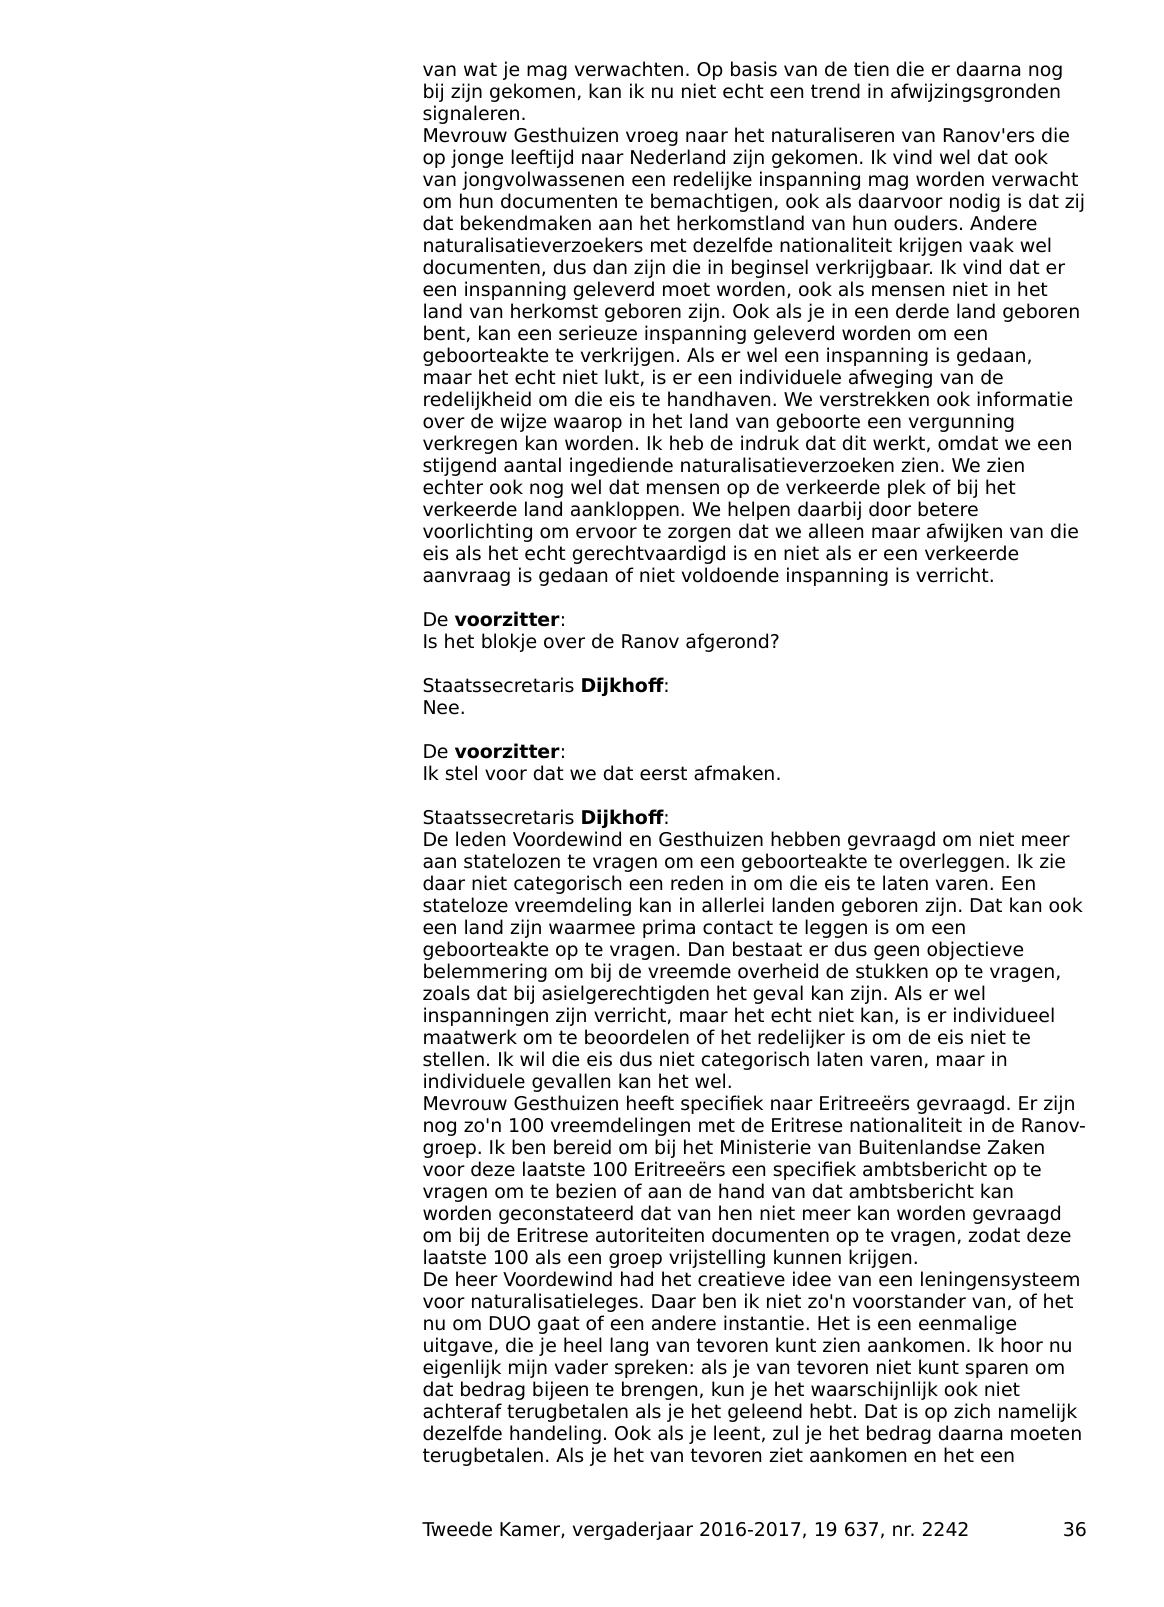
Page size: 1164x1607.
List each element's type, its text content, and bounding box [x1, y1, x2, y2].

text van wat je mag verwachten. Op basis van de tien die er daarna nog bij zijn gekomen, kan ik nu niet echt een trend in afwijzingsgronden signaleren. [422, 59, 1087, 125]
text De voorzitter: [422, 609, 1087, 631]
text Mevrouw Gesthuizen vroeg naar het naturaliseren van Ranov'ers die op jonge leeftijd naar Nederland zijn gekomen. Ik vind wel dat ook van jongvolwassenen een redelijke inspanning mag worden verwacht om hun documenten te bemachtigen, ook als daarvoor nodig is dat zij dat bekendmaken aan het herkomstland van hun ouders. Andere naturalisatieverzoekers met dezelfde nationaliteit krijgen vaak wel documenten, dus dan zijn die in beginsel verkrijgbaar. Ik vind dat er een inspanning geleverd moet worden, ook als mensen niet in het land van herkomst geboren zijn. Ook als je in een derde land geboren bent, kan een serieuze inspanning geleverd worden om een geboorteakte te verkrijgen. Als er wel een inspanning is gedaan, maar het echt niet lukt, is er een individuele afweging van de redelijkheid om die eis te handhaven. We verstrekken ook informatie over de wijze waarop in het land van geboorte een vergunning verkregen kan worden. Ik heb de indruk dat dit werkt, omdat we een stijgend aantal ingediende naturalisatieverzoeken zien. We zien echter ook nog wel dat mensen op de verkeerde plek of bij het verkeerde land aankloppen. We helpen daarbij door betere voorlichting om ervoor te zorgen dat we alleen maar afwijken van die eis als het echt gerechtvaardigd is en niet als er een verkeerde aanvraag is gedaan of niet voldoende inspanning is verricht. [422, 125, 1087, 587]
text Mevrouw Gesthuizen heeft specifiek naar Eritreeërs gevraagd. Er zijn nog zo'n 100 vreemdelingen met de Eritrese nationaliteit in de Ranov-groep. Ik ben bereid om bij het Ministerie van Buitenlandse Zaken voor deze laatste 100 Eritreeërs een specifiek ambtsbericht op te vragen om te bezien of aan de hand van dat ambtsbericht kan worden geconstateerd dat van hen niet meer kan worden gevraagd om bij de Eritrese autoriteiten documenten op te vragen, zodat deze laatste 100 als een groep vrijstelling kunnen krijgen. [422, 1093, 1087, 1269]
text Staatssecretaris Dijkhoff: [422, 675, 1087, 697]
text Staatssecretaris Dijkhoff: [422, 807, 1087, 829]
text De leden Voordewind en Gesthuizen hebben gevraagd om niet meer aan statelozen te vragen om een geboorteakte te overleggen. Ik zie daar niet categorisch een reden in om die eis te laten varen. Een stateloze vreemdeling kan in allerlei landen geboren zijn. Dat kan ook een land zijn waarmee prima contact te leggen is om een geboorteakte op te vragen. Dan bestaat er dus geen objectieve belemmering om bij de vreemde overheid de stukken op te vragen, zoals dat bij asielgerechtigden het geval kan zijn. Als er wel inspanningen zijn verricht, maar het echt niet kan, is er individueel maatwerk om te beoordelen of het redelijker is om de eis niet te stellen. Ik wil die eis dus niet categorisch laten varen, maar in individuele gevallen kan het wel. [422, 829, 1087, 1093]
text Nee. [422, 697, 1087, 719]
text De voorzitter: [422, 741, 1087, 763]
text Ik stel voor dat we dat eerst afmaken. [422, 763, 1087, 785]
text Is het blokje over de Ranov afgerond? [422, 631, 1087, 653]
text De heer Voordewind had het creatieve idee van een leningensysteem voor naturalisatieleges. Daar ben ik niet zo'n voorstander van, of het nu om DUO gaat of een andere instantie. Het is een eenmalige uitgave, die je heel lang van tevoren kunt zien aankomen. Ik hoor nu eigenlijk mijn vader spreken: als je van tevoren niet kunt sparen om dat bedrag bijeen te brengen, kun je het waarschijnlijk ook niet achteraf terugbetalen als je het geleend hebt. Dat is op zich namelijk dezelfde handeling. Ook als je leent, zul je het bedrag daarna moeten terugbetalen. Als je het van tevoren ziet aankomen en het een [422, 1269, 1087, 1467]
